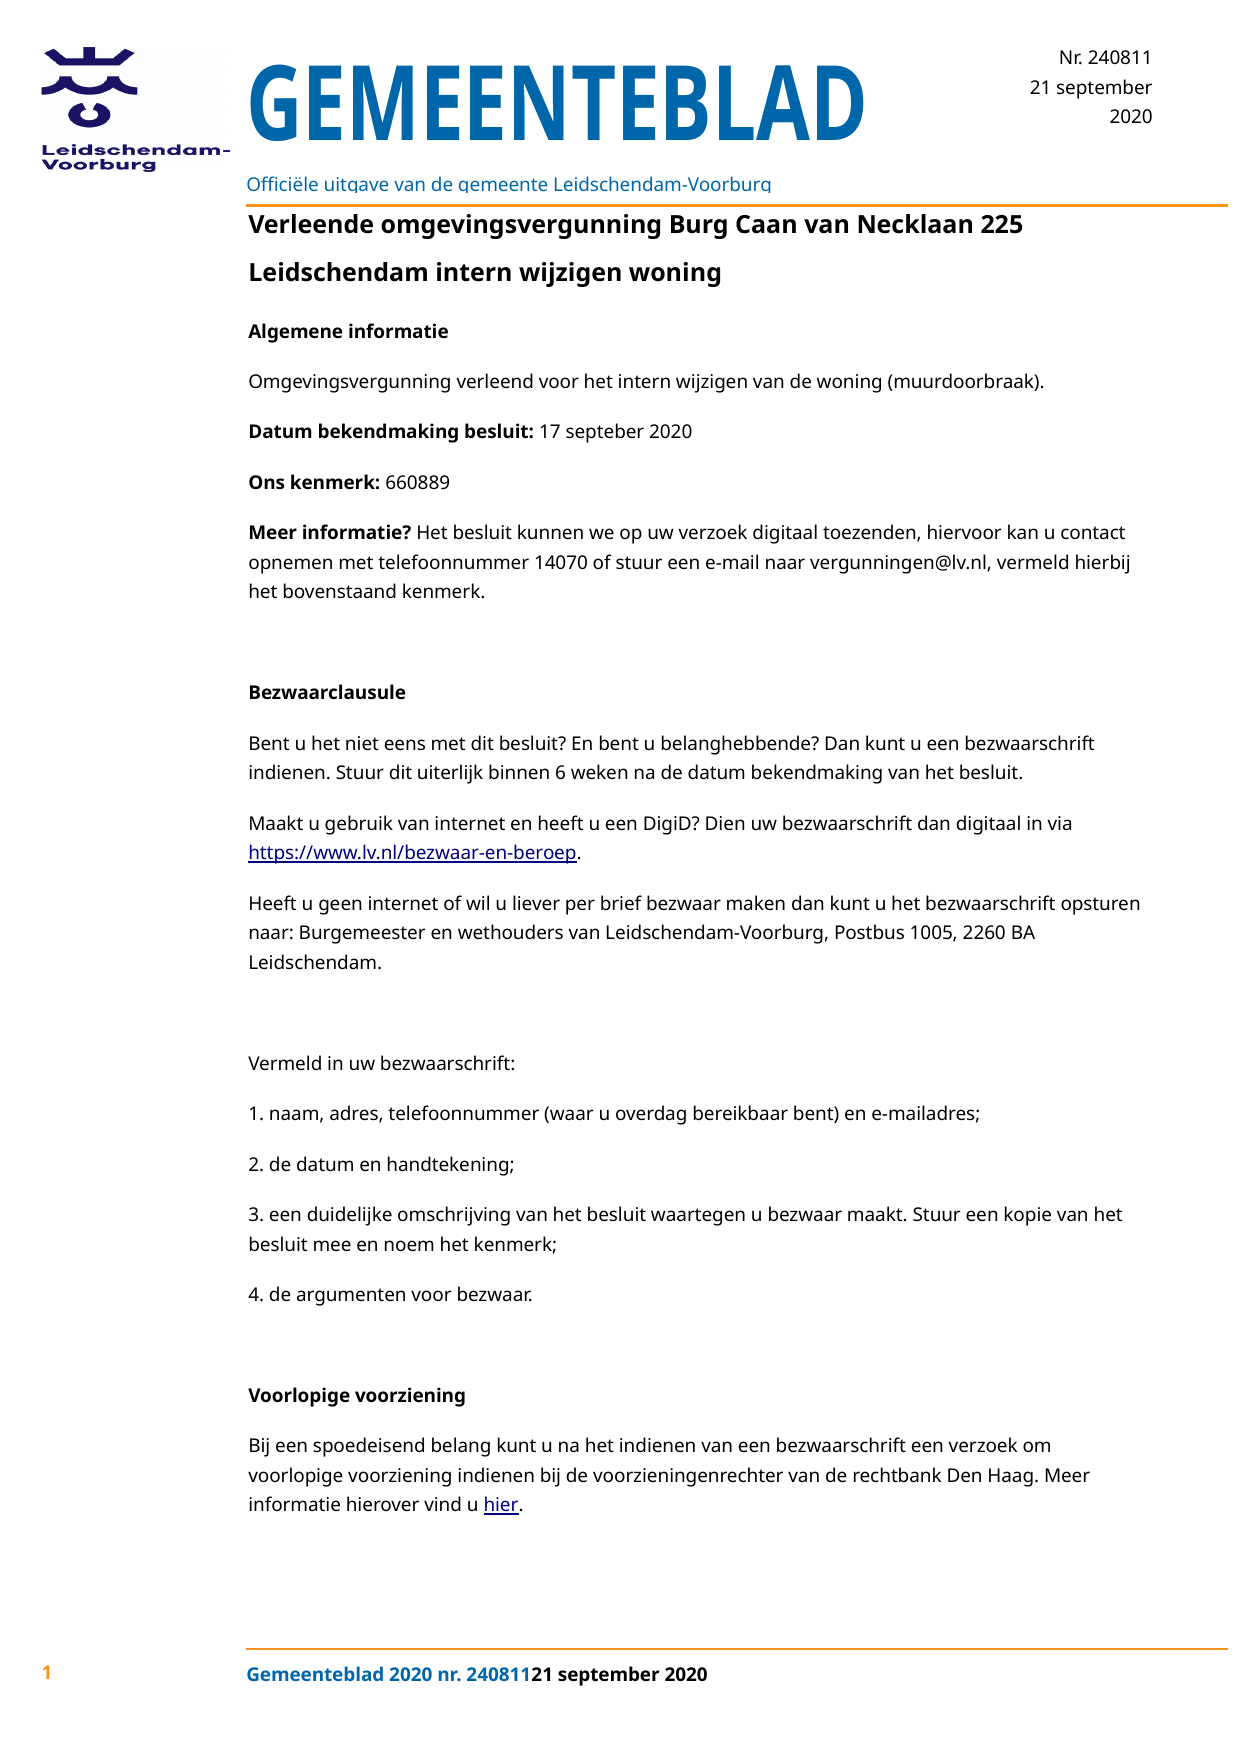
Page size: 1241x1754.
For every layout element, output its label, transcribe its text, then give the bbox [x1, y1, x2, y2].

text Meer informatie? Het besluit kunnen we op uw verzoek digitaal toezenden, hiervoor kan u contact opnemen met telefoonnummer 14070 of stuur een e-mail naar vergunningen@lv.nl, vermeld hierbij het bovenstaand kenmerk. [248, 519, 1152, 604]
text Algemene informatie [248, 318, 1152, 344]
text Vermeld in uw bezwaarschrift: [248, 1050, 1152, 1076]
text 2. de datum en handtekening; [248, 1151, 1152, 1177]
text Maakt u gebruik van internet en heeft u een DigiD? Dien uw bezwaarschrift dan digitaal in via https://www.lv.nl/bezwaar-en-beroep. [248, 810, 1152, 865]
text Ons kenmerk: 660889 [248, 469, 1152, 495]
text Datum bekendmaking besluit: 17 septeber 2020 [248, 419, 1152, 444]
text Omgevingsvergunning verleend voor het intern wijzigen van de woning (muurdoorbraak). [248, 368, 1152, 394]
text 4. de argumenten voor bezwaar. [248, 1281, 1152, 1307]
text Verleende omgevingsvergunning Burg Caan van Necklaan 225 Leidschendam intern wijzigen woning [248, 207, 1152, 288]
text 3. een duidelijke omschrijving van het besluit waartegen u bezwaar maakt. Stuur een kopie van het besluit mee en noem het kenmerk; [248, 1201, 1152, 1257]
text Bij een spoedeisend belang kunt u na het indienen van een bezwaarschrift een verzoek om voorlopige voorziening indienen bij de voorzieningenrechter van de rechtbank Den Haag. Meer informatie hierover vind u hier. [248, 1432, 1152, 1517]
picture [41, 47, 231, 172]
text Heeft u geen internet of wil u liever per brief bezwaar maken dan kunt u het bezwaarschrift opsturen naar: Burgemeester en wethouders van Leidschendam-Voorburg, Postbus 1005, 2260 BA Leidschendam. [248, 890, 1152, 975]
text Bent u het niet eens met dit besluit? En bent u belanghebbende? Dan kunt u een bezwaarschrift indienen. Stuur dit uiterlijk binnen 6 weken na de datum bekendmaking van het besluit. [248, 730, 1152, 785]
text Voorlopige voorziening [248, 1382, 1152, 1408]
text Bezwaarclausule [248, 679, 1152, 705]
text 1. naam, adres, telefoonnummer (waar u overdag bereikbaar bent) en e-mailadres; [248, 1100, 1152, 1126]
